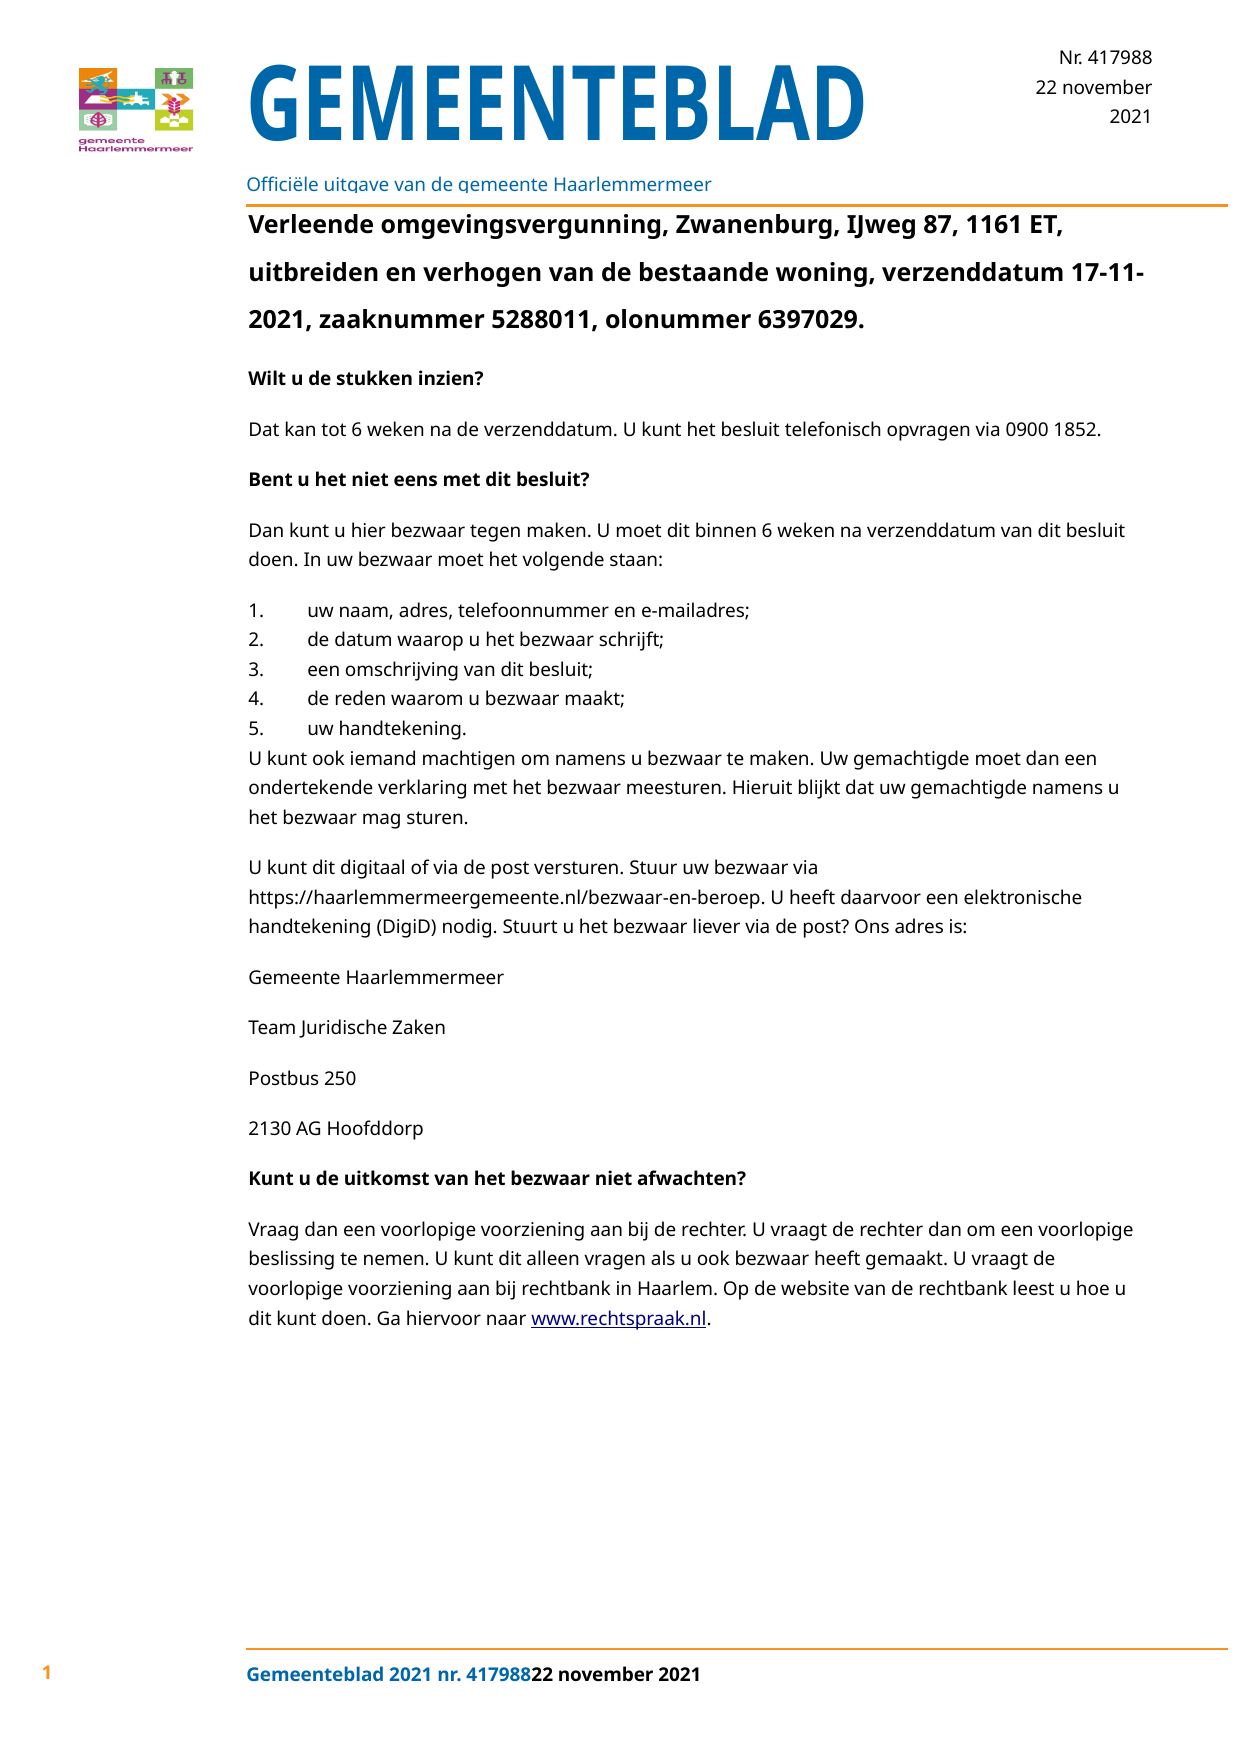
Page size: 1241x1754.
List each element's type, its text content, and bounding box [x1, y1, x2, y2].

text Bent u het niet eens met dit besluit? [248, 466, 1152, 492]
text Postbus 250 [248, 1065, 1152, 1090]
text Dan kunt u hier bezwaar tegen maken. U moet dit binnen 6 weken na verzenddatum van dit besluit doen. In uw bezwaar moet het volgende staan: [248, 517, 1152, 572]
text Wilt u de stukken inzien? [248, 366, 1152, 391]
text Gemeente Haarlemmermeer [248, 964, 1152, 989]
list uw naam, adres, telefoonnummer en e-mailadres; [248, 597, 1152, 622]
list de reden waarom u bezwaar maakt; [248, 686, 1152, 711]
list uw handtekening. [248, 715, 1152, 741]
list een omschrijving van dit besluit; [248, 656, 1152, 682]
text 2130 AG Hoofddorp [248, 1115, 1152, 1141]
text Team Juridische Zaken [248, 1014, 1152, 1040]
text Kunt u de uitkomst van het bezwaar niet afwachten? [248, 1166, 1152, 1191]
text U kunt ook iemand machtigen om namens u bezwaar te maken. Uw gemachtigde moet dan een ondertekende verklaring met het bezwaar meesturen. Hieruit blijkt dat uw gemachtigde namens u het bezwaar mag sturen. [248, 745, 1152, 829]
list de datum waarop u het bezwaar schrijft; [248, 626, 1152, 652]
text U kunt dit digitaal of via de post versturen. Stuur uw bezwaar via https://haarlemmermeergemeente.nl/bezwaar-en-beroep. U heeft daarvoor een elektronische handtekening (DigiD) nodig. Stuurt u het bezwaar liever via de post? Ons adres is: [248, 854, 1152, 939]
text Dat kan tot 6 weken na de verzenddatum. U kunt het besluit telefonisch opvragen via 0900 1852. [248, 416, 1152, 442]
picture [41, 47, 231, 172]
text Verleende omgevingsvergunning, Zwanenburg, IJweg 87, 1161 ET, uitbreiden en verhogen van de bestaande woning, verzenddatum 17-11-2021, zaaknummer 5288011, olonummer 6397029. [248, 207, 1152, 336]
text Vraag dan een voorlopige voorziening aan bij de rechter. U vraagt de rechter dan om een voorlopige beslissing te nemen. U kunt dit alleen vragen als u ook bezwaar heeft gemaakt. U vraagt de voorlopige voorziening aan bij rechtbank in Haarlem. Op de website van de rechtbank leest u hoe u dit kunt doen. Ga hiervoor naar www.rechtspraak.nl. [248, 1216, 1152, 1330]
